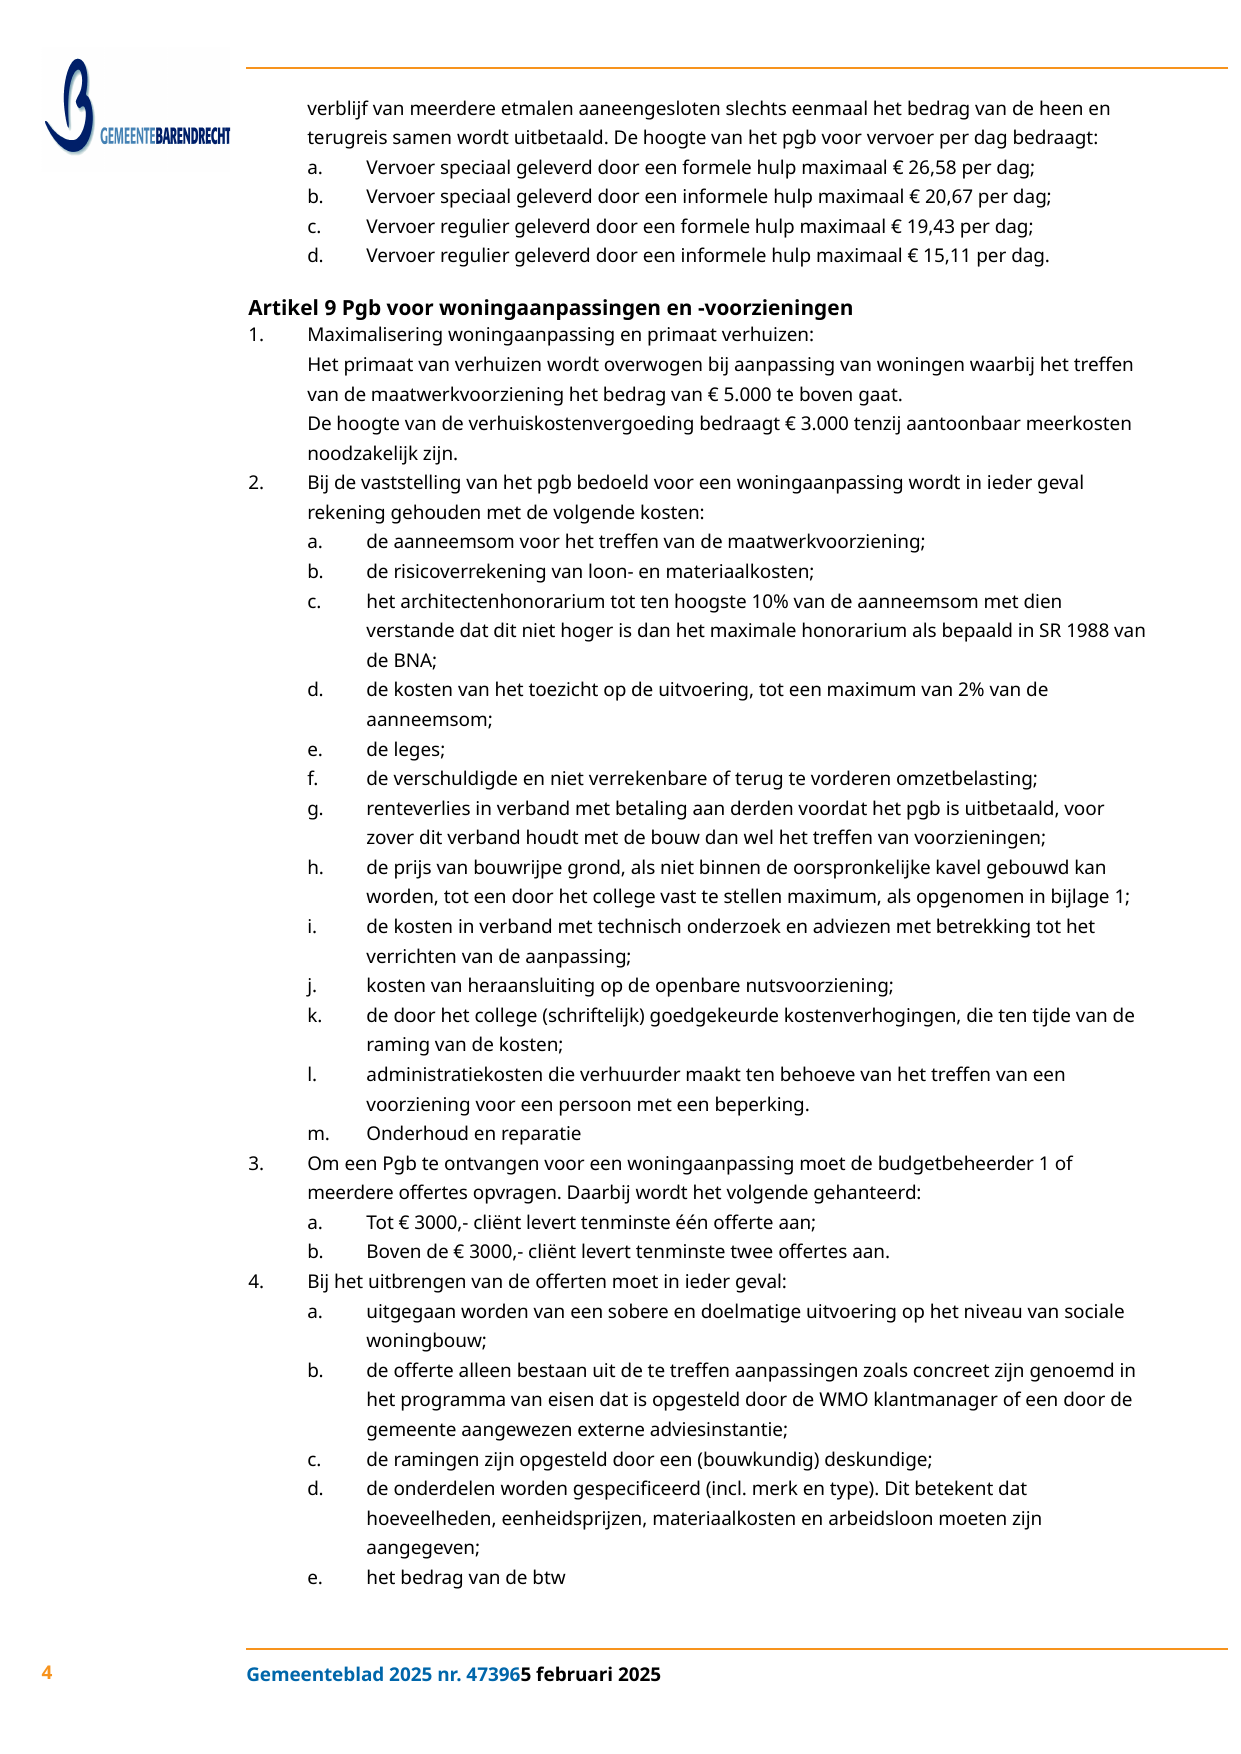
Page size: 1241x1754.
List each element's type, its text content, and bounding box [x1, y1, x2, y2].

text Artikel 9 Pgb voor woningaanpassingen en -voorzieningen [248, 293, 1152, 322]
list renteverlies in verband met betaling aan derden voordat het pgb is uitbetaald, voor zover dit verband houdt met de bouw dan wel het treffen van voorzieningen; [307, 795, 1152, 850]
list Vervoer regulier geleverd door een informele hulp maximaal € 15,11 per dag. [307, 243, 1152, 268]
list Boven de € 3000,- cliënt levert tenminste twee offertes aan. [307, 1239, 1152, 1264]
list de risicoverrekening van loon- en materiaalkosten; [307, 558, 1152, 584]
list De hoogte van de verhuiskostenvergoeding bedraagt € 3.000 tenzij aantoonbaar meerkosten noodzakelijk zijn. [248, 410, 1152, 466]
list de kosten in verband met technisch onderzoek en adviezen met betrekking tot het verrichten van de aanpassing; [307, 913, 1152, 968]
list Vervoer speciaal geleverd door een formele hulp maximaal € 26,58 per dag; [307, 154, 1152, 180]
list Bij het uitbrengen van de offerten moet in ieder geval: [248, 1268, 1152, 1294]
list Vervoer speciaal geleverd door een informele hulp maximaal € 20,67 per dag; [307, 183, 1152, 209]
list de onderdelen worden gespecificeerd (incl. merk en type). Dit betekent dat hoeveelheden, eenheidsprijzen, materiaalkosten en arbeidsloon moeten zijn aangegeven; [307, 1475, 1152, 1560]
list de door het college (schriftelijk) goedgekeurde kostenverhogingen, die ten tijde van de raming van de kosten; [307, 1002, 1152, 1057]
list Maximalisering woningaanpassing en primaat verhuizen: [248, 322, 1152, 347]
list het architectenhonorarium tot ten hoogste 10% van de aanneemsom met dien verstande dat dit niet hoger is dan het maximale honorarium als bepaald in SR 1988 van de BNA; [307, 588, 1152, 673]
list de aanneemsom voor het treffen van de maatwerkvoorziening; [307, 529, 1152, 554]
list administratiekosten die verhuurder maakt ten behoeve van het treffen van een voorziening voor een persoon met een beperking. [307, 1061, 1152, 1116]
list Om een Pgb te ontvangen voor een woningaanpassing moet de budgetbeheerder 1 of meerdere offertes opvragen. Daarbij wordt het volgende gehanteerd: [248, 1150, 1152, 1205]
list Tot € 3000,- cliënt levert tenminste één offerte aan; [307, 1209, 1152, 1235]
list kosten van heraansluiting op de openbare nutsvoorziening; [307, 972, 1152, 998]
list de kosten van het toezicht op de uitvoering, tot een maximum van 2% van de aanneemsom; [307, 677, 1152, 732]
list de verschuldigde en niet verrekenbare of terug te vorderen omzetbelasting; [307, 765, 1152, 791]
list de leges; [307, 736, 1152, 761]
list verblijf van meerdere etmalen aaneengesloten slechts eenmaal het bedrag van de heen en terugreis samen wordt uitbetaald. De hoogte van het pgb voor vervoer per dag bedraagt: [248, 95, 1152, 150]
list uitgegaan worden van een sobere en doelmatige uitvoering op het niveau van sociale woningbouw; [307, 1298, 1152, 1353]
list de ramingen zijn opgesteld door een (bouwkundig) deskundige; [307, 1446, 1152, 1471]
list Het primaat van verhuizen wordt overwogen bij aanpassing van woningen waarbij het treffen van de maatwerkvoorziening het bedrag van € 5.000 te boven gaat. [248, 351, 1152, 406]
list Vervoer regulier geleverd door een formele hulp maximaal € 19,43 per dag; [307, 213, 1152, 239]
list de prijs van bouwrijpe grond, als niet binnen de oorspronkelijke kavel gebouwd kan worden, tot een door het college vast te stellen maximum, als opgenomen in bijlage 1; [307, 854, 1152, 909]
list Bij de vaststelling van het pgb bedoeld voor een woningaanpassing wordt in ieder geval rekening gehouden met de volgende kosten: [248, 469, 1152, 525]
picture [41, 47, 231, 172]
list het bedrag van de btw [307, 1564, 1152, 1590]
list Onderhoud en reparatie [307, 1120, 1152, 1146]
list de offerte alleen bestaan uit de te treffen aanpassingen zoals concreet zijn genoemd in het programma van eisen dat is opgesteld door de WMO klantmanager of een door de gemeente aangewezen externe adviesinstantie; [307, 1357, 1152, 1442]
